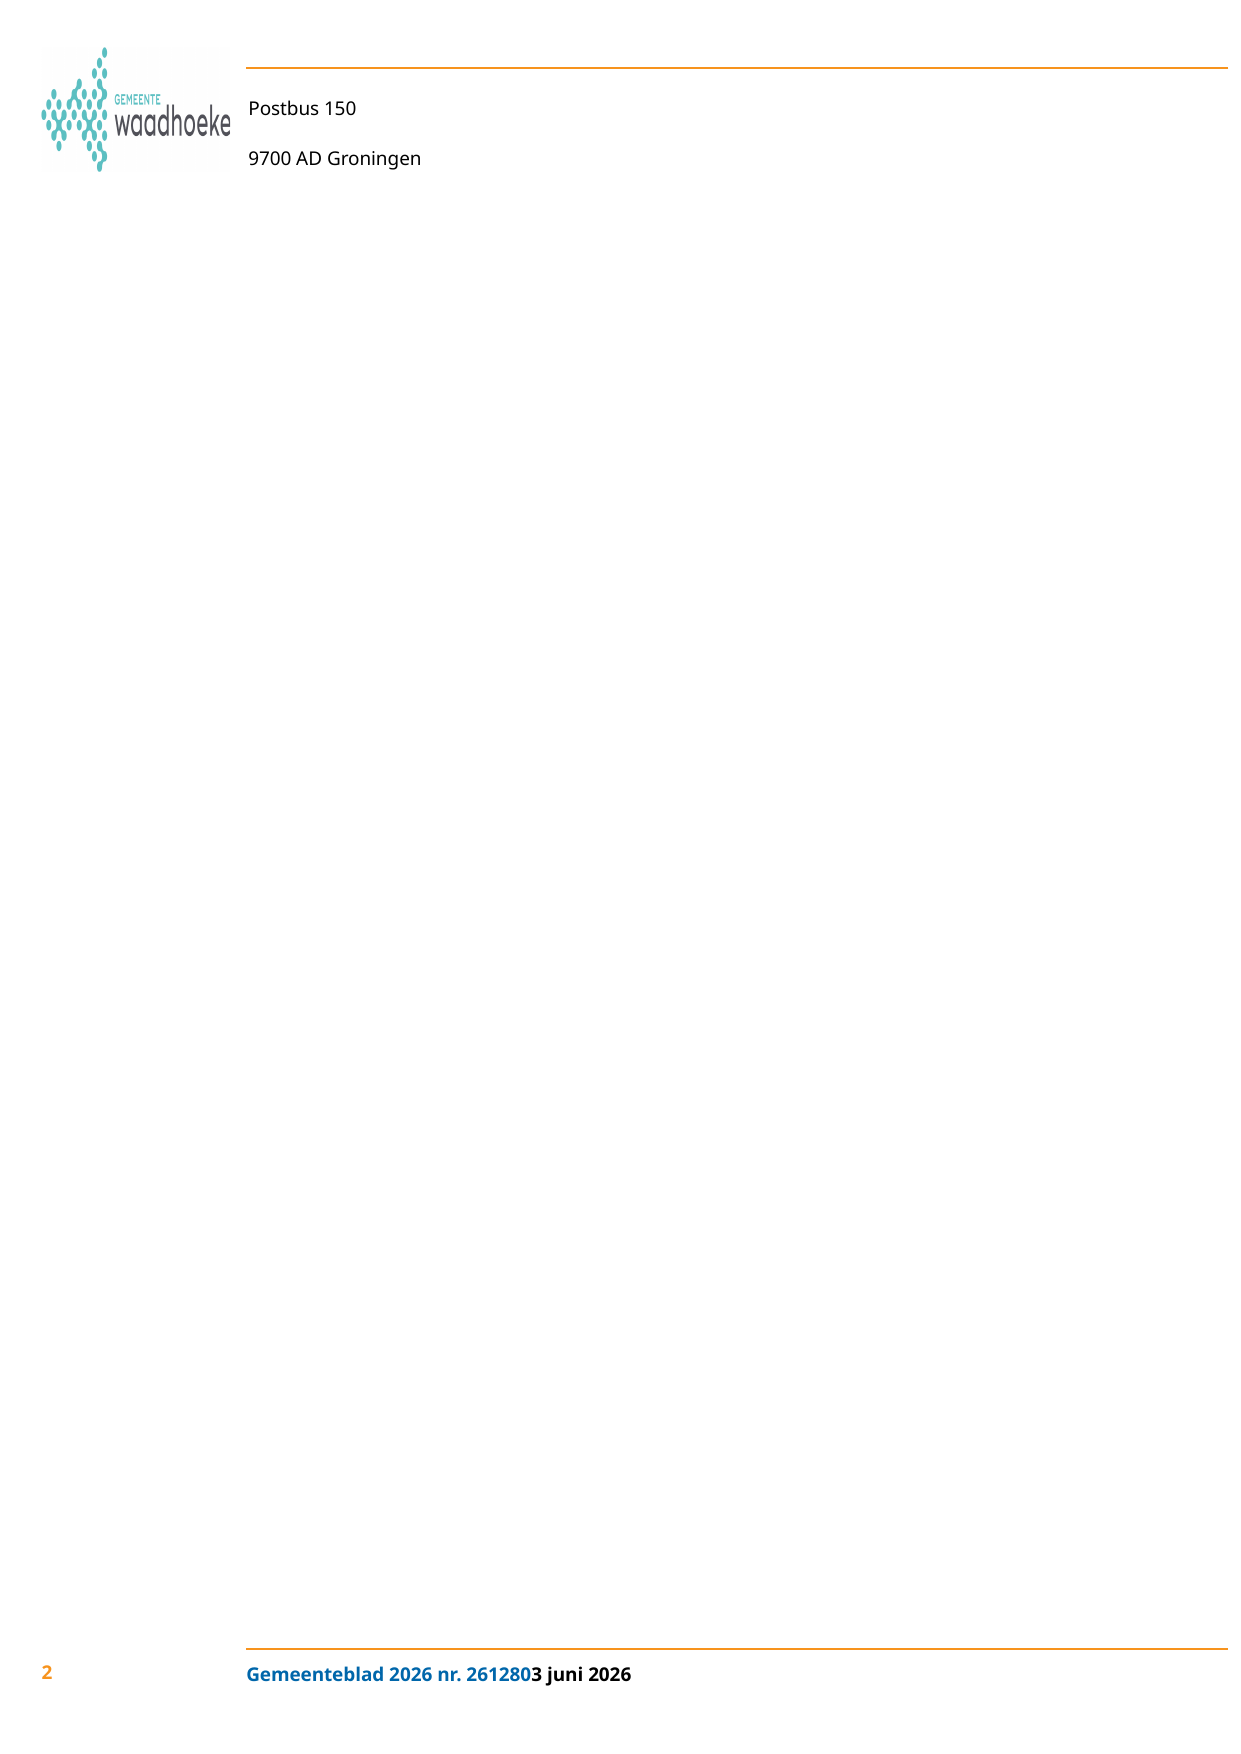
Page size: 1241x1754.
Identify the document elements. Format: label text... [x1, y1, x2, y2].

text Postbus 150 [248, 95, 1152, 121]
picture [41, 47, 231, 172]
text 9700 AD Groningen [248, 145, 1152, 171]
